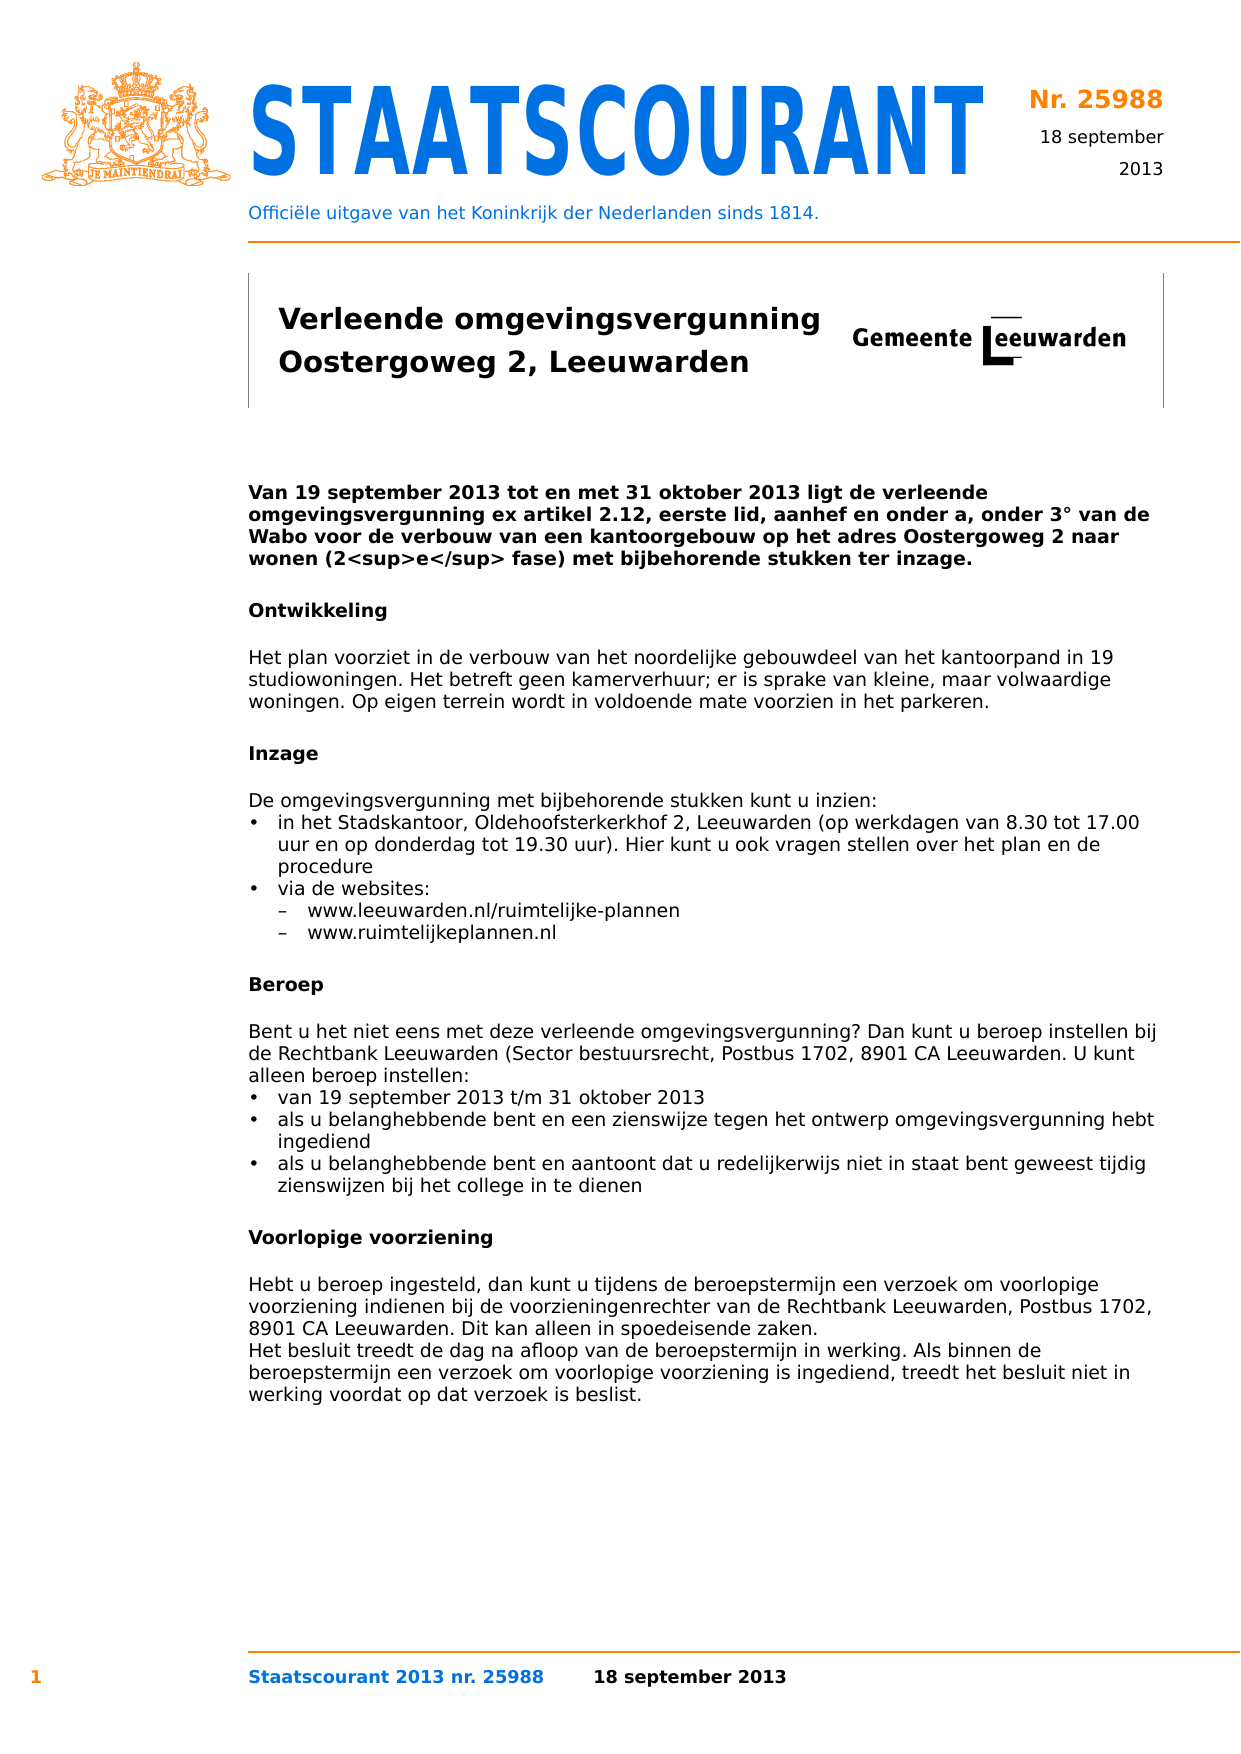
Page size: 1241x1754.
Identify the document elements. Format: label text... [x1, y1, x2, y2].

table_cell Officiële uitgave van het Koninkrijk der Nederlanden sinds 1814. [248, 203, 1240, 241]
table_cell 2013 [998, 153, 1240, 203]
table_cell 18 september [998, 121, 1240, 153]
subtitle Beroep [248, 974, 1163, 996]
text Het plan voorziet in de verbouw van het noordelijke gebouwdeel van het kantoorpand in 19 studiowoningen. Het betreft geen kamerverhuur; er is sprake van kleine, maar volwaardige woningen. Op eigen terrein wordt in voldoende mate voorzien in het parkeren. [248, 647, 1163, 713]
text • als u belanghebbende bent en aantoont dat u redelijkerwijs niet in staat bent geweest tijdig zienswijzen bij het college in te dienen [248, 1153, 1163, 1197]
subtitle Verleende omgevingsvergunning Oostergoweg 2, Leeuwarden [249, 273, 1163, 408]
table_header Nr. 25988 [998, 62, 1240, 121]
text Bent u het niet eens met deze verleende omgevingsvergunning? Dan kunt u beroep instellen bij de Rechtbank Leeuwarden (Sector bestuursrecht, Postbus 1702, 8901 CA Leeuwarden. U kunt alleen beroep instellen: [248, 1021, 1163, 1087]
table_header STAATSCOURANT [248, 62, 998, 203]
text Het besluit treedt de dag na afloop van de beroepstermijn in werking. Als binnen de beroepstermijn een verzoek om voorlopige voorziening is ingediend, treedt het besluit niet in werking voordat op dat verzoek is beslist. [248, 1340, 1163, 1406]
text Van 19 september 2013 tot en met 31 oktober 2013 ligt de verleende omgevingsvergunning ex artikel 2.12, eerste lid, aanhef en onder a, onder 3° van de Wabo voor de verbouw van een kantoorgebouw op het adres Oostergoweg 2 naar wonen (2<sup>e</sup> fase) met bijbehorende stukken ter inzage. [248, 482, 1163, 570]
text • in het Stadskantoor, Oldehoofsterkerkhof 2, Leeuwarden (op werkdagen van 8.30 tot 17.00 uur en op donderdag tot 19.30 uur). Hier kunt u ook vragen stellen over het plan en de procedure [248, 812, 1163, 878]
text – www.ruimtelijkeplannen.nl [278, 922, 1163, 944]
text • van 19 september 2013 t/m 31 oktober 2013 [248, 1087, 1163, 1109]
text De omgevingsvergunning met bijbehorende stukken kunt u inzien: [248, 790, 1163, 812]
text • als u belanghebbende bent en een zienswijze tegen het ontwerp omgevingsvergunning hebt ingediend [248, 1109, 1163, 1153]
table_header [25, 62, 248, 241]
text – www.leeuwarden.nl/ruimtelijke-plannen [278, 900, 1163, 922]
subtitle Inzage [248, 743, 1163, 765]
picture [41, 62, 231, 186]
text Hebt u beroep ingesteld, dan kunt u tijdens de beroepstermijn een verzoek om voorlopige voorziening indienen bij de voorzieningenrechter van de Rechtbank Leeuwarden, Postbus 1702, 8901 CA Leeuwarden. Dit kan alleen in spoedeisende zaken. [248, 1274, 1163, 1340]
picture [844, 302, 1134, 380]
subtitle Voorlopige voorziening [248, 1227, 1163, 1249]
text • via de websites: [248, 878, 1163, 900]
subtitle Ontwikkeling [248, 600, 1163, 622]
